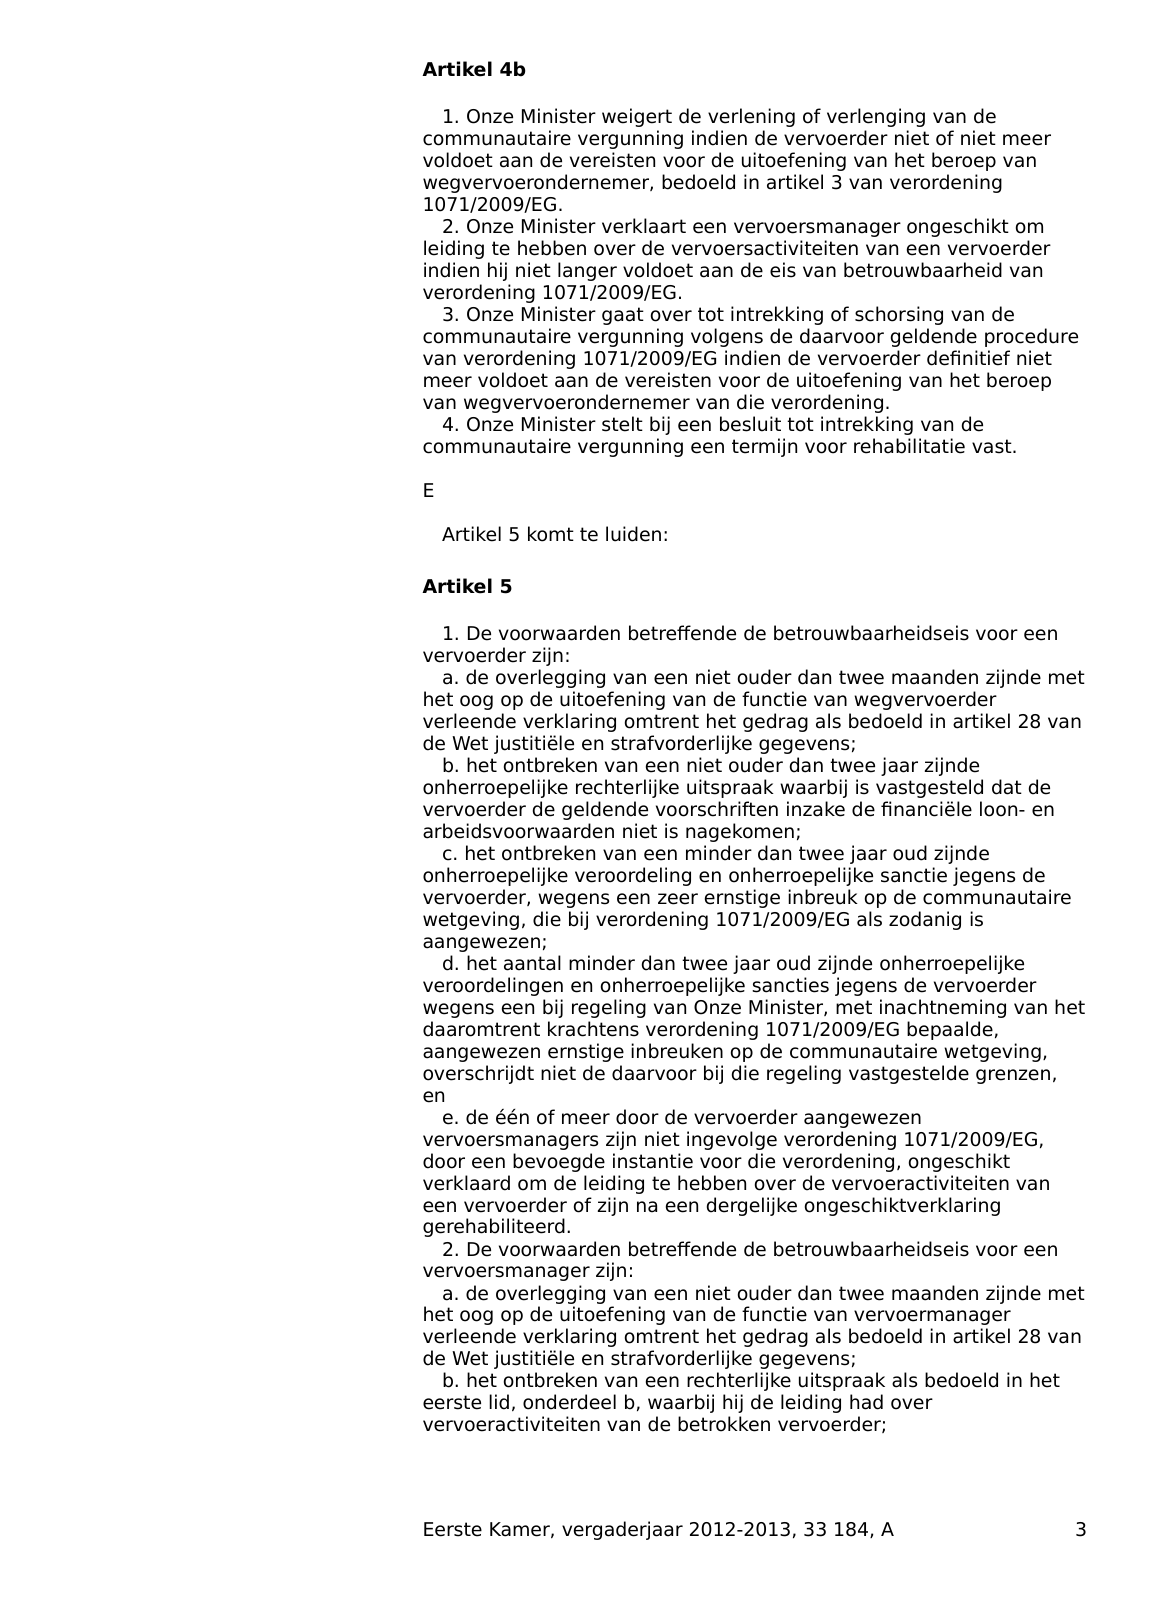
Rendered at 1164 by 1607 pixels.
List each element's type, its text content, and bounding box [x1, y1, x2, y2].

text a. de overlegging van een niet ouder dan twee maanden zijnde met het oog op de uitoefening van de functie van wegvervoerder verleende verklaring omtrent het gedrag als bedoeld in artikel 28 van de Wet justitiële en strafvorderlijke gegevens; [422, 667, 1087, 755]
text b. het ontbreken van een niet ouder dan twee jaar zijnde onherroepelijke rechterlijke uitspraak waarbij is vastgesteld dat de vervoerder de geldende voorschriften inzake de financiële loon- en arbeidsvoorwaarden niet is nagekomen; [422, 755, 1087, 843]
text 3. Onze Minister gaat over tot intrekking of schorsing van de communautaire vergunning volgens de daarvoor geldende procedure van verordening 1071/2009/EG indien de vervoerder definitief niet meer voldoet aan de vereisten voor de uitoefening van het beroep van wegvervoerondernemer van die verordening. [422, 304, 1087, 414]
text e. de één of meer door de vervoerder aangewezen vervoersmanagers zijn niet ingevolge verordening 1071/2009/EG, door een bevoegde instantie voor die verordening, ongeschikt verklaard om de leiding te hebben over de vervoeractiviteiten van een vervoerder of zijn na een dergelijke ongeschiktverklaring gerehabiliteerd. [422, 1107, 1087, 1238]
text 2. De voorwaarden betreffende de betrouwbaarheidseis voor een vervoersmanager zijn: [422, 1238, 1087, 1282]
text 1. De voorwaarden betreffende de betrouwbaarheidseis voor een vervoerder zijn: [422, 623, 1087, 667]
text 4. Onze Minister stelt bij een besluit tot intrekking van de communautaire vergunning een termijn voor rehabilitatie vast. [422, 414, 1087, 458]
subtitle Artikel 4b [422, 59, 1087, 81]
text c. het ontbreken van een minder dan twee jaar oud zijnde onherroepelijke veroordeling en onherroepelijke sanctie jegens de vervoerder, wegens een zeer ernstige inbreuk op de communautaire wetgeving, die bij verordening 1071/2009/EG als zodanig is aangewezen; [422, 843, 1087, 953]
text 2. Onze Minister verklaart een vervoersmanager ongeschikt om leiding te hebben over de vervoersactiviteiten van een vervoerder indien hij niet langer voldoet aan de eis van betrouwbaarheid van verordening 1071/2009/EG. [422, 216, 1087, 304]
text d. het aantal minder dan twee jaar oud zijnde onherroepelijke veroordelingen en onherroepelijke sancties jegens de vervoerder wegens een bij regeling van Onze Minister, met inachtneming van het daaromtrent krachtens verordening 1071/2009/EG bepaalde, aangewezen ernstige inbreuken op de communautaire wetgeving, overschrijdt niet de daarvoor bij die regeling vastgestelde grenzen, en [422, 953, 1087, 1107]
text Artikel 5 komt te luiden: [422, 524, 1087, 546]
text 1. Onze Minister weigert de verlening of verlenging van de communautaire vergunning indien de vervoerder niet of niet meer voldoet aan de vereisten voor de uitoefening van het beroep van wegvervoerondernemer, bedoeld in artikel 3 van verordening 1071/2009/EG. [422, 106, 1087, 216]
text a. de overlegging van een niet ouder dan twee maanden zijnde met het oog op de uitoefening van de functie van vervoermanager verleende verklaring omtrent het gedrag als bedoeld in artikel 28 van de Wet justitiële en strafvorderlijke gegevens; [422, 1282, 1087, 1370]
text E [422, 480, 1087, 502]
text b. het ontbreken van een rechterlijke uitspraak als bedoeld in het eerste lid, onderdeel b, waarbij hij de leiding had over vervoeractiviteiten van de betrokken vervoerder; [422, 1370, 1087, 1436]
subtitle Artikel 5 [422, 576, 1087, 598]
